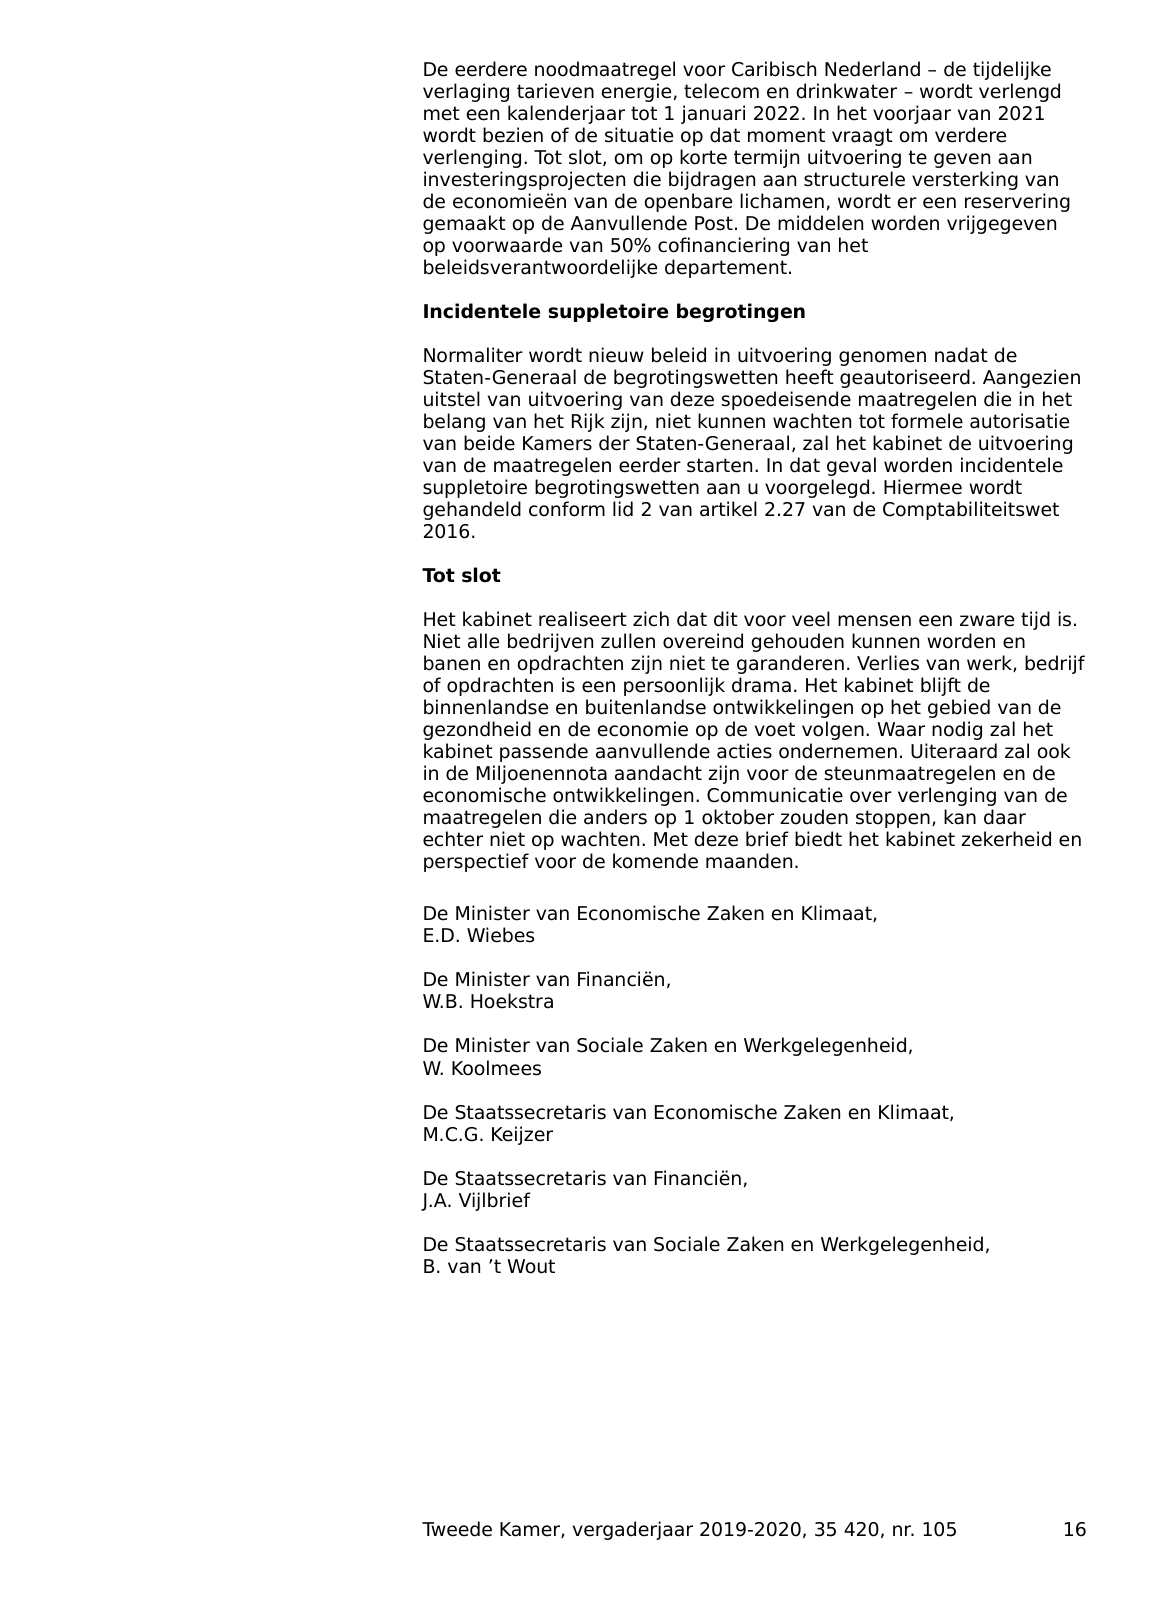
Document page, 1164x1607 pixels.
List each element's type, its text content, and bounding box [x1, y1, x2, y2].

text De Minister van Economische Zaken en Klimaat, E.D. Wiebes [422, 903, 1087, 947]
text De Staatssecretaris van Economische Zaken en Klimaat, M.C.G. Keijzer [422, 1102, 1087, 1146]
text Het kabinet realiseert zich dat dit voor veel mensen een zware tijd is. Niet alle bedrijven zullen overeind gehouden kunnen worden en banen en opdrachten zijn niet te garanderen. Verlies van werk, bedrijf of opdrachten is een persoonlijk drama. Het kabinet blijft de binnenlandse en buitenlandse ontwikkelingen op het gebied van de gezondheid en de economie op de voet volgen. Waar nodig zal het kabinet passende aanvullende acties ondernemen. Uiteraard zal ook in de Miljoenennota aandacht zijn voor de steunmaatregelen en de economische ontwikkelingen. Communicatie over verlenging van de maatregelen die anders op 1 oktober zouden stoppen, kan daar echter niet op wachten. Met deze brief biedt het kabinet zekerheid en perspectief voor de komende maanden. [422, 609, 1087, 873]
text De Staatssecretaris van Financiën, J.A. Vijlbrief [422, 1168, 1087, 1212]
text Normaliter wordt nieuw beleid in uitvoering genomen nadat de Staten-Generaal de begrotingswetten heeft geautoriseerd. Aangezien uitstel van uitvoering van deze spoedeisende maatregelen die in het belang van het Rijk zijn, niet kunnen wachten tot formele autorisatie van beide Kamers der Staten-Generaal, zal het kabinet de uitvoering van de maatregelen eerder starten. In dat geval worden incidentele suppletoire begrotingswetten aan u voorgelegd. Hiermee wordt gehandeld conform lid 2 van artikel 2.27 van de Comptabiliteitswet 2016. [422, 345, 1087, 543]
subtitle Tot slot [422, 565, 1087, 587]
text De Staatssecretaris van Sociale Zaken en Werkgelegenheid, B. van ’t Wout [422, 1234, 1087, 1278]
text De Minister van Sociale Zaken en Werkgelegenheid, W. Koolmees [422, 1035, 1087, 1079]
text De eerdere noodmaatregel voor Caribisch Nederland – de tijdelijke verlaging tarieven energie, telecom en drinkwater – wordt verlengd met een kalenderjaar tot 1 januari 2022. In het voorjaar van 2021 wordt bezien of de situatie op dat moment vraagt om verdere verlenging. Tot slot, om op korte termijn uitvoering te geven aan investeringsprojecten die bijdragen aan structurele versterking van de economieën van de openbare lichamen, wordt er een reservering gemaakt op de Aanvullende Post. De middelen worden vrijgegeven op voorwaarde van 50% cofinanciering van het beleidsverantwoordelijke departement. [422, 59, 1087, 279]
subtitle Incidentele suppletoire begrotingen [422, 301, 1087, 323]
text De Minister van Financiën, W.B. Hoekstra [422, 969, 1087, 1013]
